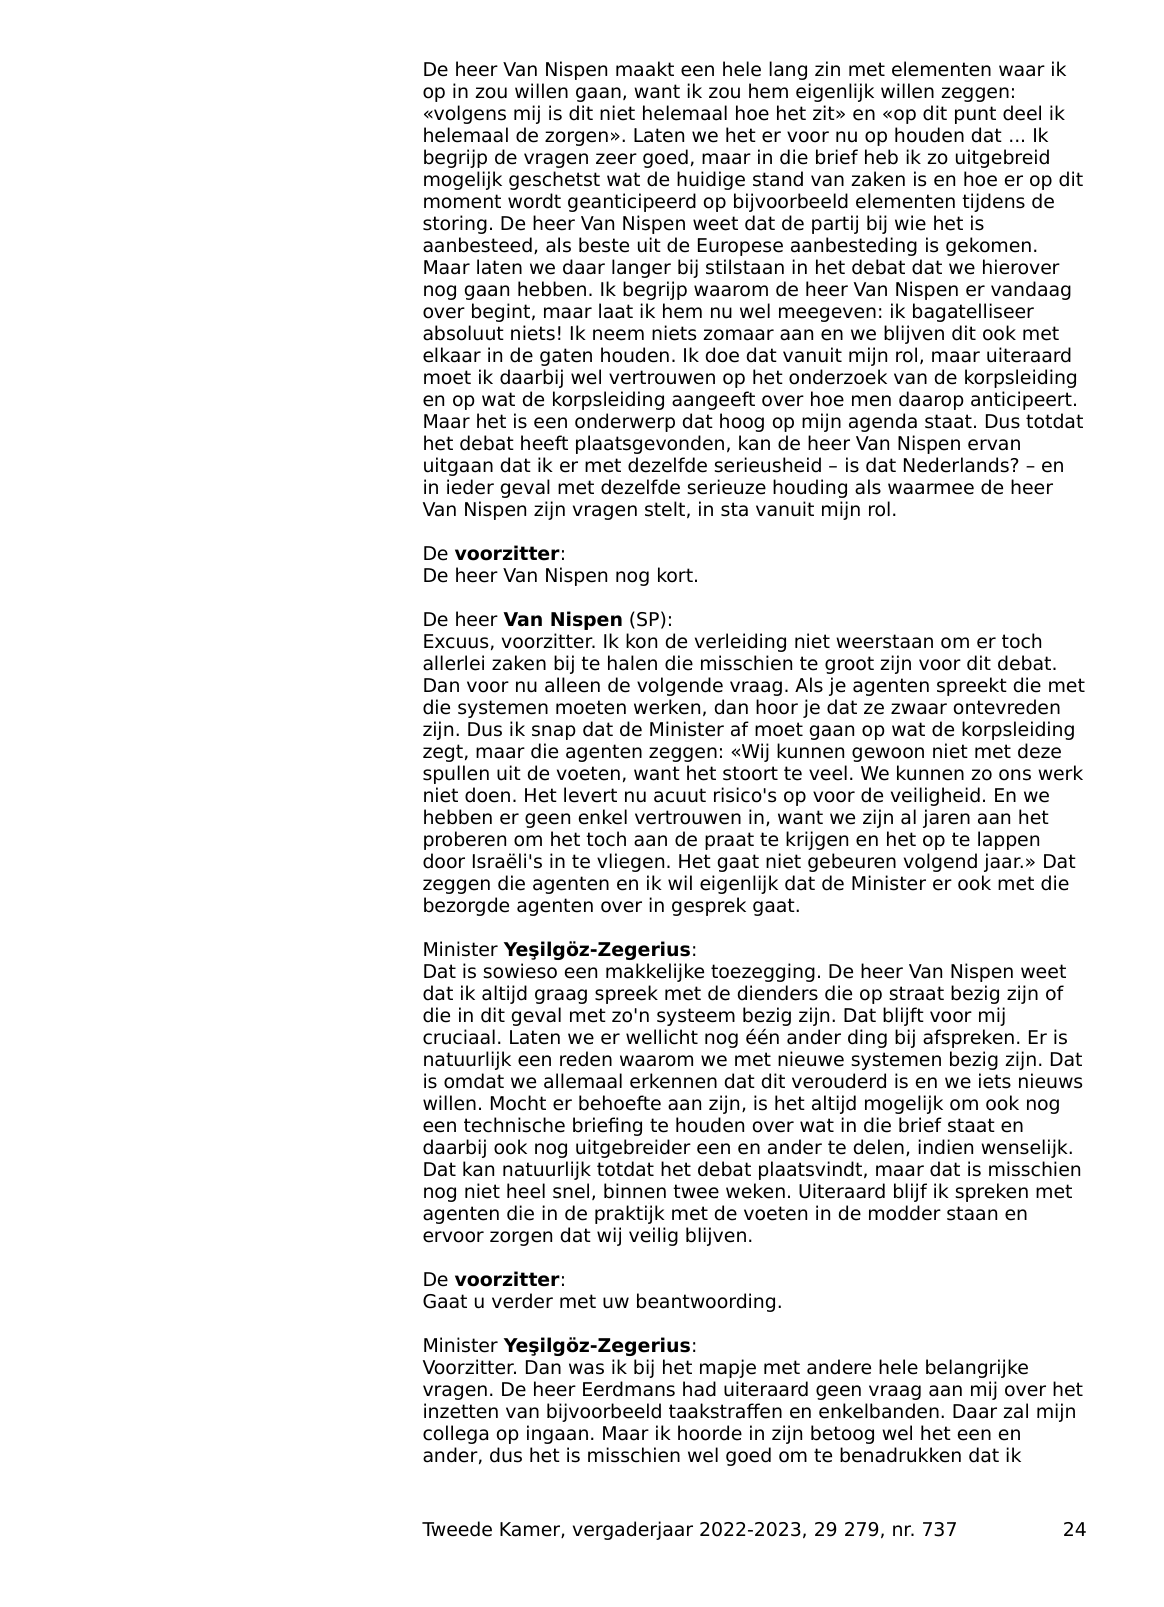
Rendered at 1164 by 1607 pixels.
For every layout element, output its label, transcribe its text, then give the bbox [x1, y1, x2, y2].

text Voorzitter. Dan was ik bij het mapje met andere hele belangrijke vragen. De heer Eerdmans had uiteraard geen vraag aan mij over het inzetten van bijvoorbeeld taakstraffen en enkelbanden. Daar zal mijn collega op ingaan. Maar ik hoorde in zijn betoog wel het een en ander, dus het is misschien wel goed om te benadrukken dat ik [422, 1357, 1087, 1467]
text Excuus, voorzitter. Ik kon de verleiding niet weerstaan om er toch allerlei zaken bij te halen die misschien te groot zijn voor dit debat. Dan voor nu alleen de volgende vraag. Als je agenten spreekt die met die systemen moeten werken, dan hoor je dat ze zwaar ontevreden zijn. Dus ik snap dat de Minister af moet gaan op wat de korpsleiding zegt, maar die agenten zeggen: «Wij kunnen gewoon niet met deze spullen uit de voeten, want het stoort te veel. We kunnen zo ons werk niet doen. Het levert nu acuut risico's op voor de veiligheid. En we hebben er geen enkel vertrouwen in, want we zijn al jaren aan het proberen om het toch aan de praat te krijgen en het op te lappen door Israëli's in te vliegen. Het gaat niet gebeuren volgend jaar.» Dat zeggen die agenten en ik wil eigenlijk dat de Minister er ook met die bezorgde agenten over in gesprek gaat. [422, 631, 1087, 917]
text De heer Van Nispen (SP): [422, 609, 1087, 631]
text Minister Yeşilgöz-Zegerius: [422, 1335, 1087, 1357]
text De heer Van Nispen maakt een hele lang zin met elementen waar ik op in zou willen gaan, want ik zou hem eigenlijk willen zeggen: «volgens mij is dit niet helemaal hoe het zit» en «op dit punt deel ik helemaal de zorgen». Laten we het er voor nu op houden dat ... Ik begrijp de vragen zeer goed, maar in die brief heb ik zo uitgebreid mogelijk geschetst wat de huidige stand van zaken is en hoe er op dit moment wordt geanticipeerd op bijvoorbeeld elementen tijdens de storing. De heer Van Nispen weet dat de partij bij wie het is aanbesteed, als beste uit de Europese aanbesteding is gekomen. Maar laten we daar langer bij stilstaan in het debat dat we hierover nog gaan hebben. Ik begrijp waarom de heer Van Nispen er vandaag over begint, maar laat ik hem nu wel meegeven: ik bagatelliseer absoluut niets! Ik neem niets zomaar aan en we blijven dit ook met elkaar in de gaten houden. Ik doe dat vanuit mijn rol, maar uiteraard moet ik daarbij wel vertrouwen op het onderzoek van de korpsleiding en op wat de korpsleiding aangeeft over hoe men daarop anticipeert. Maar het is een onderwerp dat hoog op mijn agenda staat. Dus totdat het debat heeft plaatsgevonden, kan de heer Van Nispen ervan uitgaan dat ik er met dezelfde serieusheid – is dat Nederlands? – en in ieder geval met dezelfde serieuze houding als waarmee de heer Van Nispen zijn vragen stelt, in sta vanuit mijn rol. [422, 59, 1087, 521]
text Gaat u verder met uw beantwoording. [422, 1291, 1087, 1313]
text Minister Yeşilgöz-Zegerius: [422, 939, 1087, 961]
text De voorzitter: [422, 543, 1087, 565]
text De heer Van Nispen nog kort. [422, 565, 1087, 587]
text Dat is sowieso een makkelijke toezegging. De heer Van Nispen weet dat ik altijd graag spreek met de dienders die op straat bezig zijn of die in dit geval met zo'n systeem bezig zijn. Dat blijft voor mij cruciaal. Laten we er wellicht nog één ander ding bij afspreken. Er is natuurlijk een reden waarom we met nieuwe systemen bezig zijn. Dat is omdat we allemaal erkennen dat dit verouderd is en we iets nieuws willen. Mocht er behoefte aan zijn, is het altijd mogelijk om ook nog een technische briefing te houden over wat in die brief staat en daarbij ook nog uitgebreider een en ander te delen, indien wenselijk. Dat kan natuurlijk totdat het debat plaatsvindt, maar dat is misschien nog niet heel snel, binnen twee weken. Uiteraard blijf ik spreken met agenten die in de praktijk met de voeten in de modder staan en ervoor zorgen dat wij veilig blijven. [422, 961, 1087, 1247]
text De voorzitter: [422, 1269, 1087, 1291]
